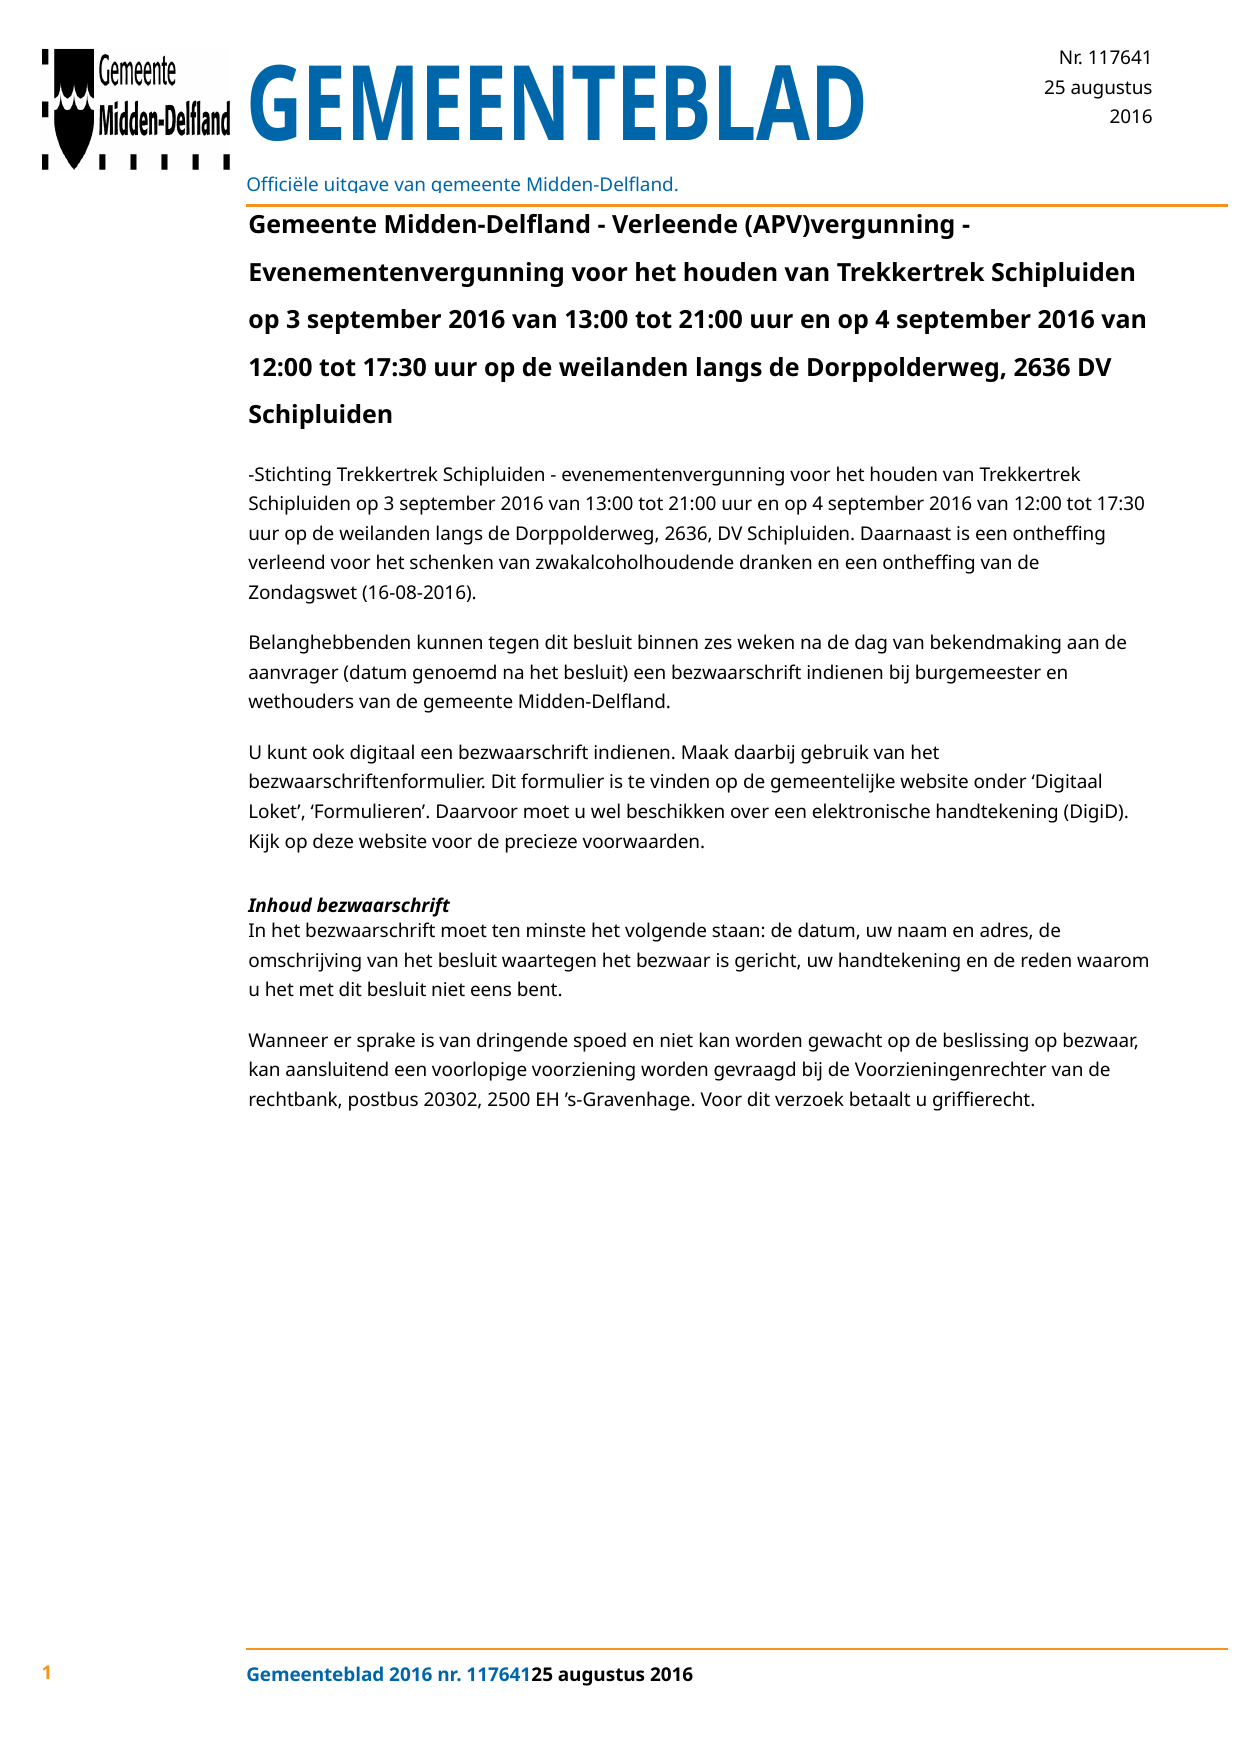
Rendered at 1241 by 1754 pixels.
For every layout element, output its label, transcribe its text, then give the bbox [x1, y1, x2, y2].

text U kunt ook digitaal een bezwaarschrift indienen. Maak daarbij gebruik van het bezwaarschriftenformulier. Dit formulier is te vinden op de gemeentelijke website onder ‘Digitaal Loket’, ‘Formulieren’. Daarvoor moet u wel beschikken over een elektronische handtekening (DigiD). Kijk op deze website voor de precieze voorwaarden. [248, 739, 1152, 853]
text In het bezwaarschrift moet ten minste het volgende staan: de datum, uw naam en adres, de omschrijving van het besluit waartegen het bezwaar is gericht, uw handtekening en de reden waarom u het met dit besluit niet eens bent. [248, 917, 1152, 1002]
text Wanneer er sprake is van dringende spoed en niet kan worden gewacht op de beslissing op bezwaar, kan aansluitend een voorlopige voorziening worden gevraagd bij de Voorzieningenrechter van de rechtbank, postbus 20302, 2500 EH ’s-Gravenhage. Voor dit verzoek betaalt u griffierecht. [248, 1027, 1152, 1112]
text Inhoud bezwaarschrift [248, 892, 1152, 917]
text Gemeente Midden-Delfland - Verleende (APV)vergunning - Evenementenvergunning voor het houden van Trekkertrek Schipluiden op 3 september 2016 van 13:00 tot 21:00 uur en op 4 september 2016 van 12:00 tot 17:30 uur op de weilanden langs de Dorppolderweg, 2636 DV Schipluiden [248, 207, 1152, 431]
text Belanghebbenden kunnen tegen dit besluit binnen zes weken na de dag van bekendmaking aan de aanvrager (datum genoemd na het besluit) een bezwaarschrift indienen bij burgemeester en wethouders van de gemeente Midden-Delfland. [248, 629, 1152, 714]
picture [41, 47, 231, 172]
text -Stichting Trekkertrek Schipluiden - evenementenvergunning voor het houden van Trekkertrek Schipluiden op 3 september 2016 van 13:00 tot 21:00 uur en op 4 september 2016 van 12:00 tot 17:30 uur op de weilanden langs de Dorppolderweg, 2636, DV Schipluiden. Daarnaast is een ontheffing verleend voor het schenken van zwakalcoholhoudende dranken en een ontheffing van de Zondagswet (16-08-2016). [248, 461, 1152, 605]
